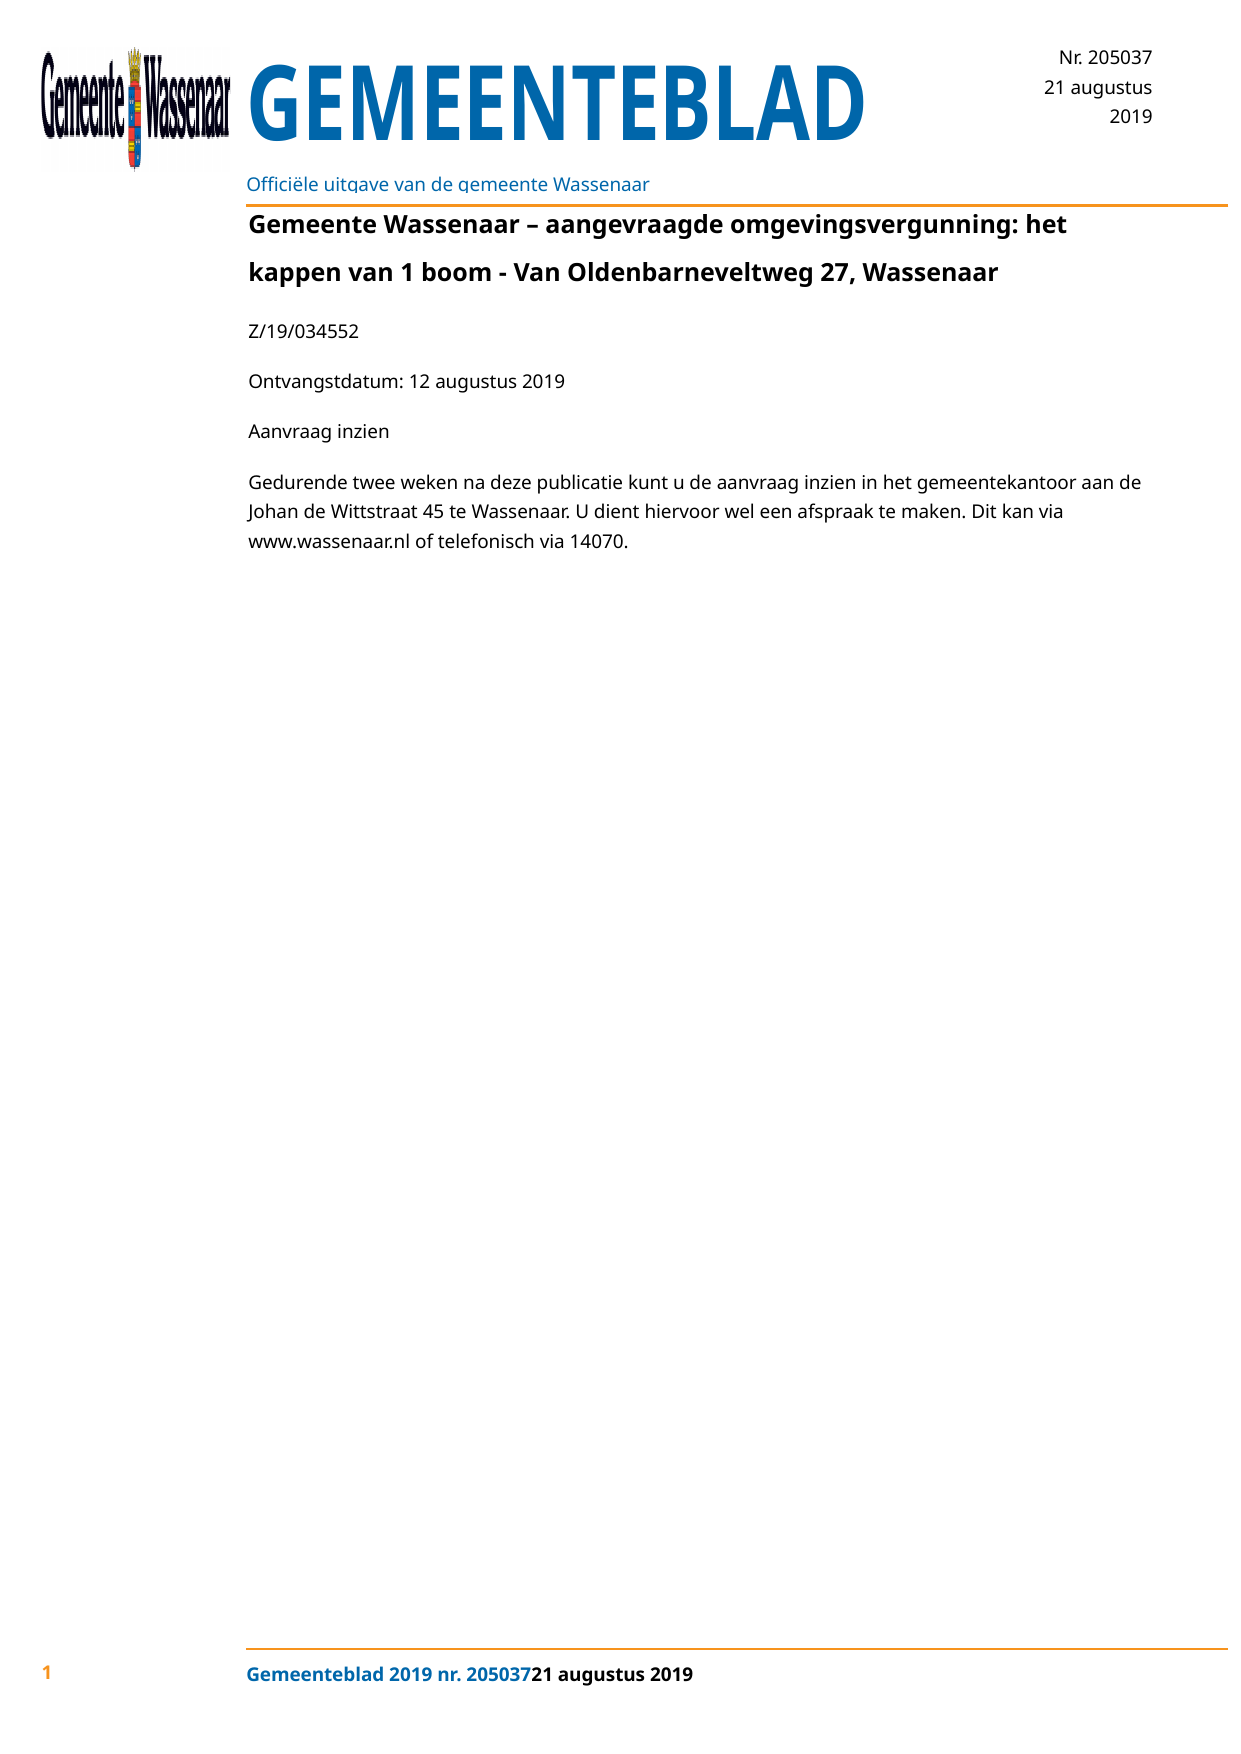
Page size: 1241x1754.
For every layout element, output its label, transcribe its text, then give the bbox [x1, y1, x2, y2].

text Aanvraag inzien [248, 419, 1152, 444]
text Z/19/034552 [248, 318, 1152, 344]
text Gedurende twee weken na deze publicatie kunt u de aanvraag inzien in het gemeentekantoor aan de Johan de Wittstraat 45 te Wassenaar. U dient hiervoor wel een afspraak te maken. Dit kan via www.wassenaar.nl of telefonisch via 14070. [248, 469, 1152, 554]
picture [41, 47, 231, 172]
text Ontvangstdatum: 12 augustus 2019 [248, 368, 1152, 394]
text Gemeente Wassenaar – aangevraagde omgevingsvergunning: het kappen van 1 boom - Van Oldenbarneveltweg 27, Wassenaar [248, 207, 1152, 288]
